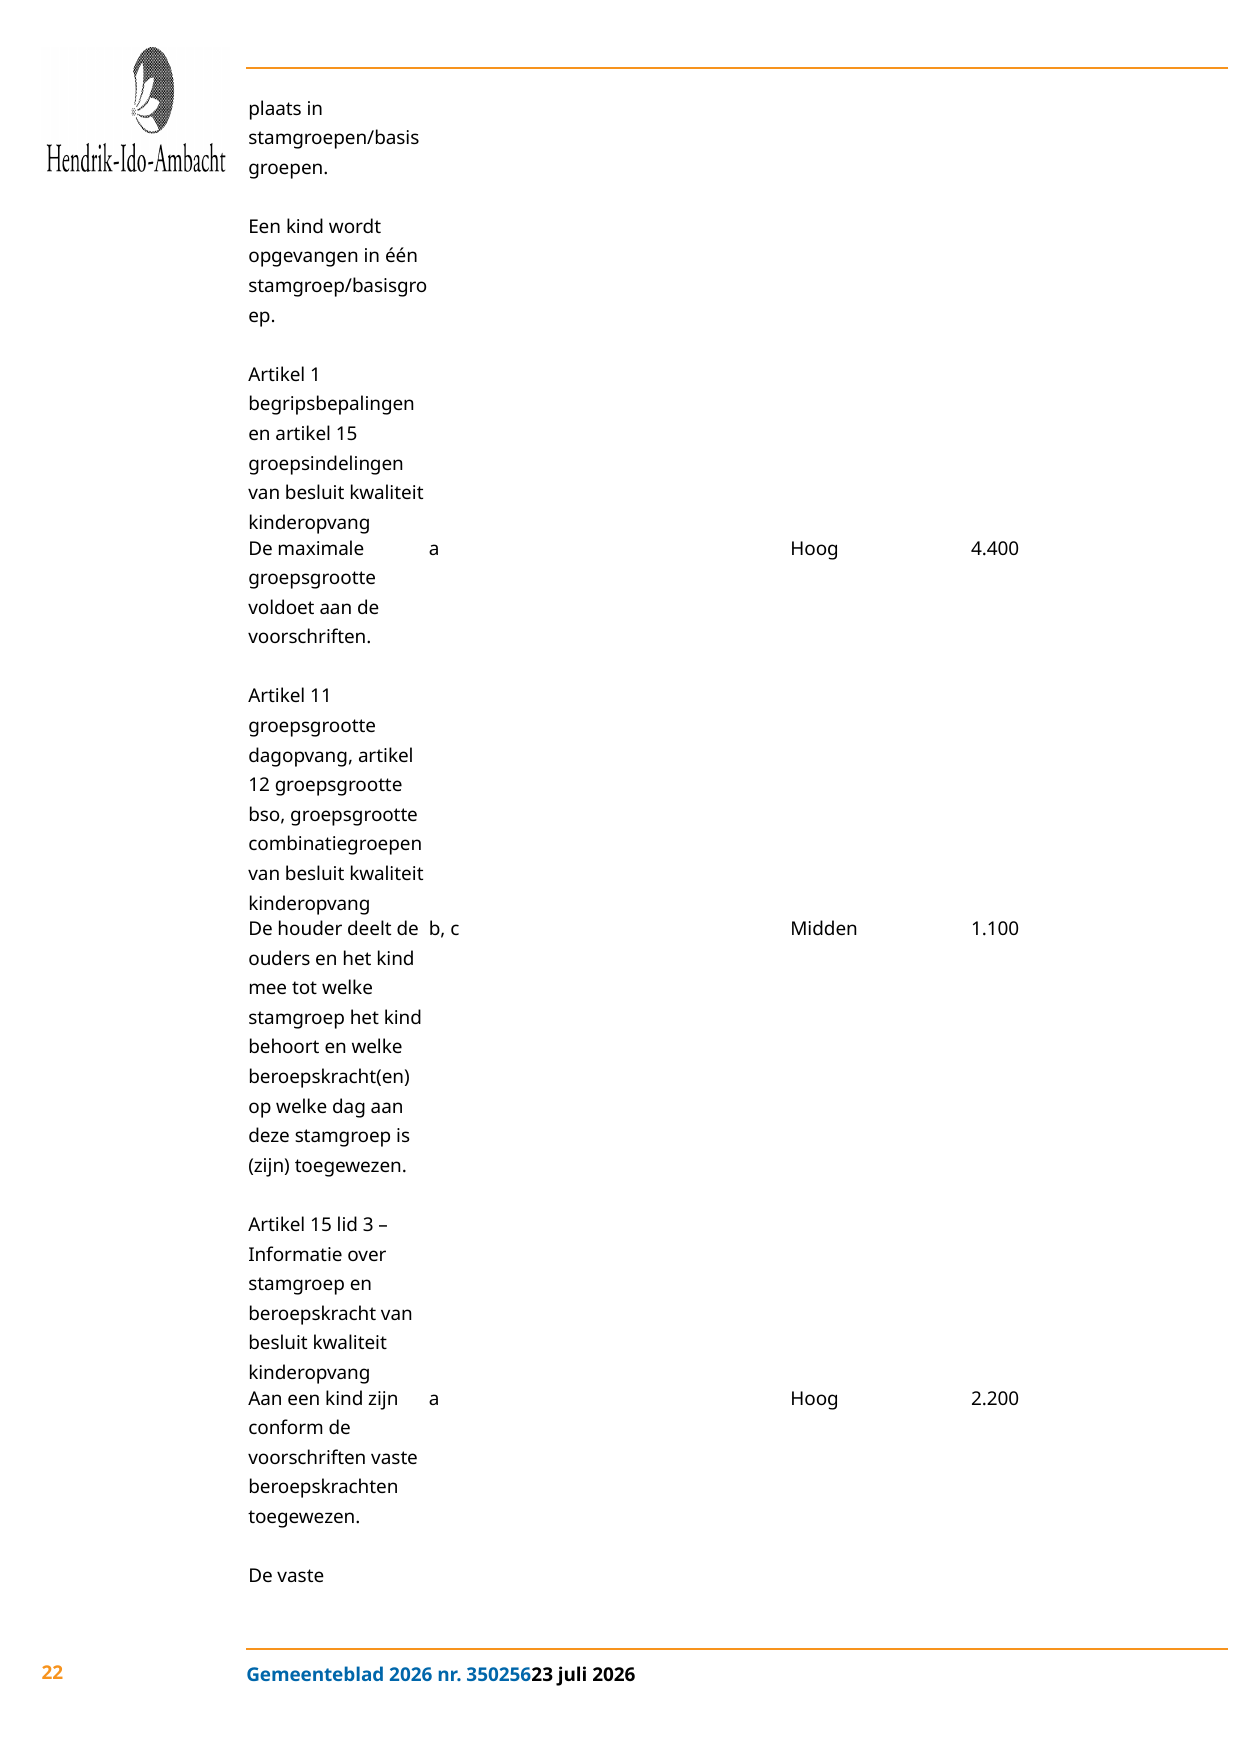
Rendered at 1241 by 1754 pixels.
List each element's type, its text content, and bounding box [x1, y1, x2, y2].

table_cell [429, 95, 790, 535]
table_cell Aan een kind zijn conform de voorschriften vaste beroepskrachten toegewezen. De vaste [248, 1385, 429, 1588]
table_cell De houder deelt de ouders en het kind mee tot welke stamgroep het kind behoort en welke beroepskracht(en) op welke dag aan deze stamgroep is (zijn) toegewezen. Artikel 15 lid 3 – Informatie over stamgroep en beroepskracht van besluit kwaliteit kinderopvang [248, 915, 429, 1385]
table_cell [971, 95, 1152, 535]
table_cell De maximale groepsgrootte voldoet aan de voorschriften. Artikel 11 groepsgrootte dagopvang, artikel 12 groepsgrootte bso, groepsgrootte combinatiegroepen van besluit kwaliteit kinderopvang [248, 535, 429, 915]
table_cell 1.100 [971, 915, 1152, 1385]
table_cell Midden [790, 915, 971, 1385]
table_cell Hoog [790, 1385, 971, 1588]
table_cell b, c [429, 915, 790, 1385]
table_cell plaats in stamgroepen/basisgroepen. Een kind wordt opgevangen in één stamgroep/basisgroep. Artikel 1 begripsbepalingen en artikel 15 groepsindelingen van besluit kwaliteit kinderopvang [248, 95, 429, 535]
table_cell a [429, 1385, 790, 1588]
table_cell a [429, 535, 790, 915]
table_cell Hoog [790, 535, 971, 915]
table_cell 4.400 [971, 535, 1152, 915]
picture [41, 47, 231, 172]
table_cell [790, 95, 971, 535]
table_cell 2.200 [971, 1385, 1152, 1588]
